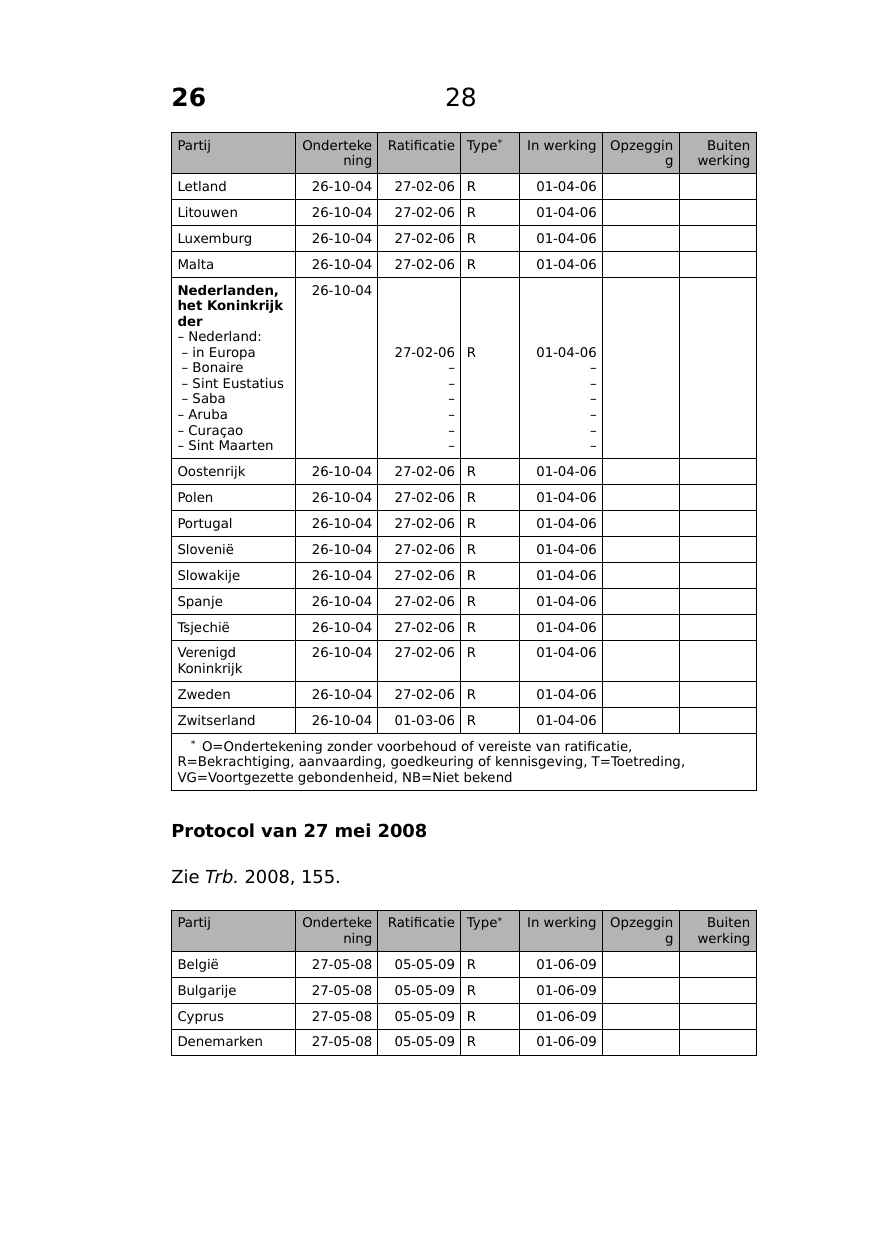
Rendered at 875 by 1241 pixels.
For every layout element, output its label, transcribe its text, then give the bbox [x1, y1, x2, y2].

table_cell 27-02-06 [378, 537, 460, 562]
table_cell R [461, 200, 519, 225]
table_cell 27-02-06 [378, 682, 460, 707]
table_header Opzegging [603, 133, 679, 173]
table_cell R [461, 708, 519, 733]
table_cell [520, 278, 602, 329]
table_cell [680, 537, 756, 562]
table_cell België [172, 952, 295, 977]
table_cell R [461, 511, 519, 536]
table_cell 26-10-04 [296, 641, 377, 681]
table_cell 01-04-06 [520, 511, 602, 536]
table_cell 27-02-06 [378, 226, 460, 251]
table_header Ondertekening [296, 133, 377, 173]
table_cell 27-05-08 [296, 978, 377, 1003]
table_cell [603, 360, 679, 376]
table_cell [296, 360, 377, 376]
table_cell 01-04-06 [520, 252, 602, 277]
table_cell [680, 563, 756, 588]
table_cell 05-05-09 [378, 1030, 460, 1055]
table_cell [680, 329, 756, 345]
table_header Buiten werking [680, 911, 756, 951]
table_cell – Nederland: [172, 329, 295, 345]
table_cell [603, 589, 679, 614]
table_cell – Saba [172, 391, 295, 407]
table_cell 26-10-04 [296, 589, 377, 614]
table_cell [680, 1004, 756, 1029]
table_cell – in Europa [172, 345, 295, 360]
table_cell 01-04-06 [520, 200, 602, 225]
table_cell [680, 978, 756, 1003]
table_cell R [461, 952, 519, 977]
table_header Partij [172, 911, 295, 951]
table_cell R [461, 537, 519, 562]
table_cell [603, 1030, 679, 1055]
table_cell [680, 391, 756, 407]
table_cell 01-04-06 [520, 174, 602, 199]
table_cell [296, 407, 377, 422]
table_cell Nederlanden, het Koninkrijk der [172, 278, 295, 329]
table_cell 27-05-08 [296, 952, 377, 977]
table_cell Bulgarije [172, 978, 295, 1003]
table_cell – [378, 360, 460, 376]
table_cell [680, 360, 756, 376]
table_cell 26-10-04 [296, 511, 377, 536]
text Zie Trb. 2008, 155. [171, 867, 756, 888]
table_cell [680, 376, 756, 391]
table_cell – Sint Maarten [172, 438, 295, 458]
table_cell [461, 360, 519, 376]
table_cell [603, 278, 679, 329]
table_cell [603, 345, 679, 360]
table_cell 27-02-06 [378, 252, 460, 277]
table_cell 27-02-06 [378, 345, 460, 360]
table_cell [296, 376, 377, 391]
table_cell 26-10-04 [296, 200, 377, 225]
table_cell Oostenrijk [172, 459, 295, 484]
table_cell Zwitserland [172, 708, 295, 733]
table_cell 01-04-06 [520, 537, 602, 562]
table_cell [296, 391, 377, 407]
table_cell [603, 200, 679, 225]
table_cell [603, 174, 679, 199]
table_cell [680, 345, 756, 360]
table_header Opzegging [603, 911, 679, 951]
table_cell [461, 391, 519, 407]
table_cell [680, 438, 756, 458]
table_cell [461, 329, 519, 345]
table_cell [603, 407, 679, 422]
table_cell – [520, 407, 602, 422]
table_cell [378, 329, 460, 345]
table_cell 27-02-06 [378, 563, 460, 588]
table_cell 01-04-06 [520, 563, 602, 588]
table_cell R [461, 345, 519, 360]
table_cell 01-04-06 [520, 226, 602, 251]
table_cell – Sint Eustatius [172, 376, 295, 391]
table_cell [603, 423, 679, 438]
table_cell Verenigd Koninkrijk [172, 641, 295, 681]
table_cell – [378, 391, 460, 407]
table_cell 27-02-06 [378, 485, 460, 510]
table_cell 27-02-06 [378, 200, 460, 225]
table_cell R [461, 252, 519, 277]
table_cell – [378, 376, 460, 391]
table_cell [378, 278, 460, 329]
table_cell Cyprus [172, 1004, 295, 1029]
table_cell 27-02-06 [378, 459, 460, 484]
table_cell 26-10-04 [296, 708, 377, 733]
table_cell 27-02-06 [378, 615, 460, 640]
table_cell [296, 345, 377, 360]
table_cell Zweden [172, 682, 295, 707]
table_cell [680, 615, 756, 640]
table_cell 01-06-09 [520, 952, 602, 977]
table_cell R [461, 485, 519, 510]
table_cell Luxemburg [172, 226, 295, 251]
table_cell [296, 423, 377, 438]
table_cell 26-10-04 [296, 485, 377, 510]
table_cell [603, 485, 679, 510]
table_cell – [520, 423, 602, 438]
table_cell – [378, 407, 460, 422]
table_cell 27-02-06 [378, 511, 460, 536]
table_cell [603, 615, 679, 640]
table_cell R [461, 682, 519, 707]
table_header Partij [172, 133, 295, 173]
table_cell 01-04-06 [520, 459, 602, 484]
table_cell [603, 641, 679, 681]
table_cell [680, 1030, 756, 1055]
table_cell – [378, 438, 460, 458]
table_cell 01-03-06 [378, 708, 460, 733]
table_cell 26-10-04 [296, 174, 377, 199]
table_cell 01-06-09 [520, 978, 602, 1003]
table_cell 01-06-09 [520, 1030, 602, 1055]
table_cell [680, 589, 756, 614]
table_cell [603, 511, 679, 536]
table_header Type* [461, 133, 519, 173]
table_header In werking [520, 911, 602, 951]
table_cell * O=Ondertekening zonder voorbehoud of vereiste van ratificatie, R=Bekrachtiging, aanvaarding, goedkeuring of kennisgeving, T=Toetreding, VG=Voortgezette gebondenheid, NB=Niet bekend [172, 734, 756, 790]
table_cell Tsjechië [172, 615, 295, 640]
table_cell [461, 423, 519, 438]
table_cell R [461, 174, 519, 199]
table_cell 27-02-06 [378, 589, 460, 614]
table_cell R [461, 563, 519, 588]
table_cell [680, 485, 756, 510]
table_cell R [461, 615, 519, 640]
table_cell 26-10-04 [296, 459, 377, 484]
table_cell R [461, 1004, 519, 1029]
table_cell R [461, 226, 519, 251]
table_cell [603, 952, 679, 977]
table_header Type* [461, 911, 519, 951]
table_cell [520, 329, 602, 345]
table_cell 26-10-04 [296, 278, 377, 329]
table_cell Litouwen [172, 200, 295, 225]
table_cell [603, 226, 679, 251]
table_cell [680, 252, 756, 277]
table_cell 27-02-06 [378, 174, 460, 199]
table_cell 05-05-09 [378, 978, 460, 1003]
table_cell [680, 708, 756, 733]
table_cell – [520, 438, 602, 458]
table_cell [680, 641, 756, 681]
table_cell 01-04-06 [520, 641, 602, 681]
table_cell 26-10-04 [296, 226, 377, 251]
table_cell [603, 391, 679, 407]
table_cell [461, 278, 519, 329]
table_cell [603, 537, 679, 562]
table_header Ondertekening [296, 911, 377, 951]
table_cell 26-10-04 [296, 615, 377, 640]
table_cell – [520, 391, 602, 407]
table_cell [680, 423, 756, 438]
table_cell [603, 252, 679, 277]
table_cell [603, 1004, 679, 1029]
table_cell Spanje [172, 589, 295, 614]
table_cell [461, 438, 519, 458]
table_cell [680, 200, 756, 225]
table_cell – [378, 423, 460, 438]
table_cell 27-05-08 [296, 1030, 377, 1055]
table_cell Letland [172, 174, 295, 199]
table_header Ratificatie [378, 133, 460, 173]
table_cell 05-05-09 [378, 952, 460, 977]
table_cell Portugal [172, 511, 295, 536]
table_header Ratificatie [378, 911, 460, 951]
table_cell [603, 438, 679, 458]
table_cell 01-04-06 [520, 682, 602, 707]
table_cell [680, 226, 756, 251]
table_cell 27-02-06 [378, 641, 460, 681]
table_cell R [461, 1030, 519, 1055]
table_cell 01-04-06 [520, 589, 602, 614]
table_cell [680, 682, 756, 707]
table_cell 27-05-08 [296, 1004, 377, 1029]
table_cell Malta [172, 252, 295, 277]
table_cell 01-04-06 [520, 615, 602, 640]
table_cell [680, 278, 756, 329]
table_cell Polen [172, 485, 295, 510]
table_cell R [461, 589, 519, 614]
table_cell [680, 407, 756, 422]
table_header Buiten werking [680, 133, 756, 173]
table_cell [296, 329, 377, 345]
table_cell [680, 459, 756, 484]
table_cell 26-10-04 [296, 563, 377, 588]
table_cell 26-10-04 [296, 537, 377, 562]
table_header In werking [520, 133, 602, 173]
table_cell R [461, 459, 519, 484]
table_cell R [461, 978, 519, 1003]
subtitle Protocol van 27 mei 2008 [171, 821, 756, 842]
table_cell 01-04-06 [520, 345, 602, 360]
table_cell [603, 682, 679, 707]
table_cell [603, 329, 679, 345]
table_cell – Curaçao [172, 423, 295, 438]
table_cell – Aruba [172, 407, 295, 422]
table_cell [680, 952, 756, 977]
table_cell 05-05-09 [378, 1004, 460, 1029]
table_cell 26-10-04 [296, 682, 377, 707]
table_cell Slovenië [172, 537, 295, 562]
table_cell – [520, 376, 602, 391]
table_cell [680, 174, 756, 199]
table_cell [680, 511, 756, 536]
table_cell 01-04-06 [520, 708, 602, 733]
table_cell [603, 459, 679, 484]
table_cell – Bonaire [172, 360, 295, 376]
table_cell 01-06-09 [520, 1004, 602, 1029]
table_cell [603, 978, 679, 1003]
table_cell [603, 563, 679, 588]
table_cell [461, 407, 519, 422]
table_cell Slowakije [172, 563, 295, 588]
table_cell 01-04-06 [520, 485, 602, 510]
table_cell [461, 376, 519, 391]
table_cell 26-10-04 [296, 252, 377, 277]
table_cell [603, 376, 679, 391]
table_cell Denemarken [172, 1030, 295, 1055]
table_cell – [520, 360, 602, 376]
table_cell [296, 438, 377, 458]
table_cell R [461, 641, 519, 681]
table_cell [603, 708, 679, 733]
